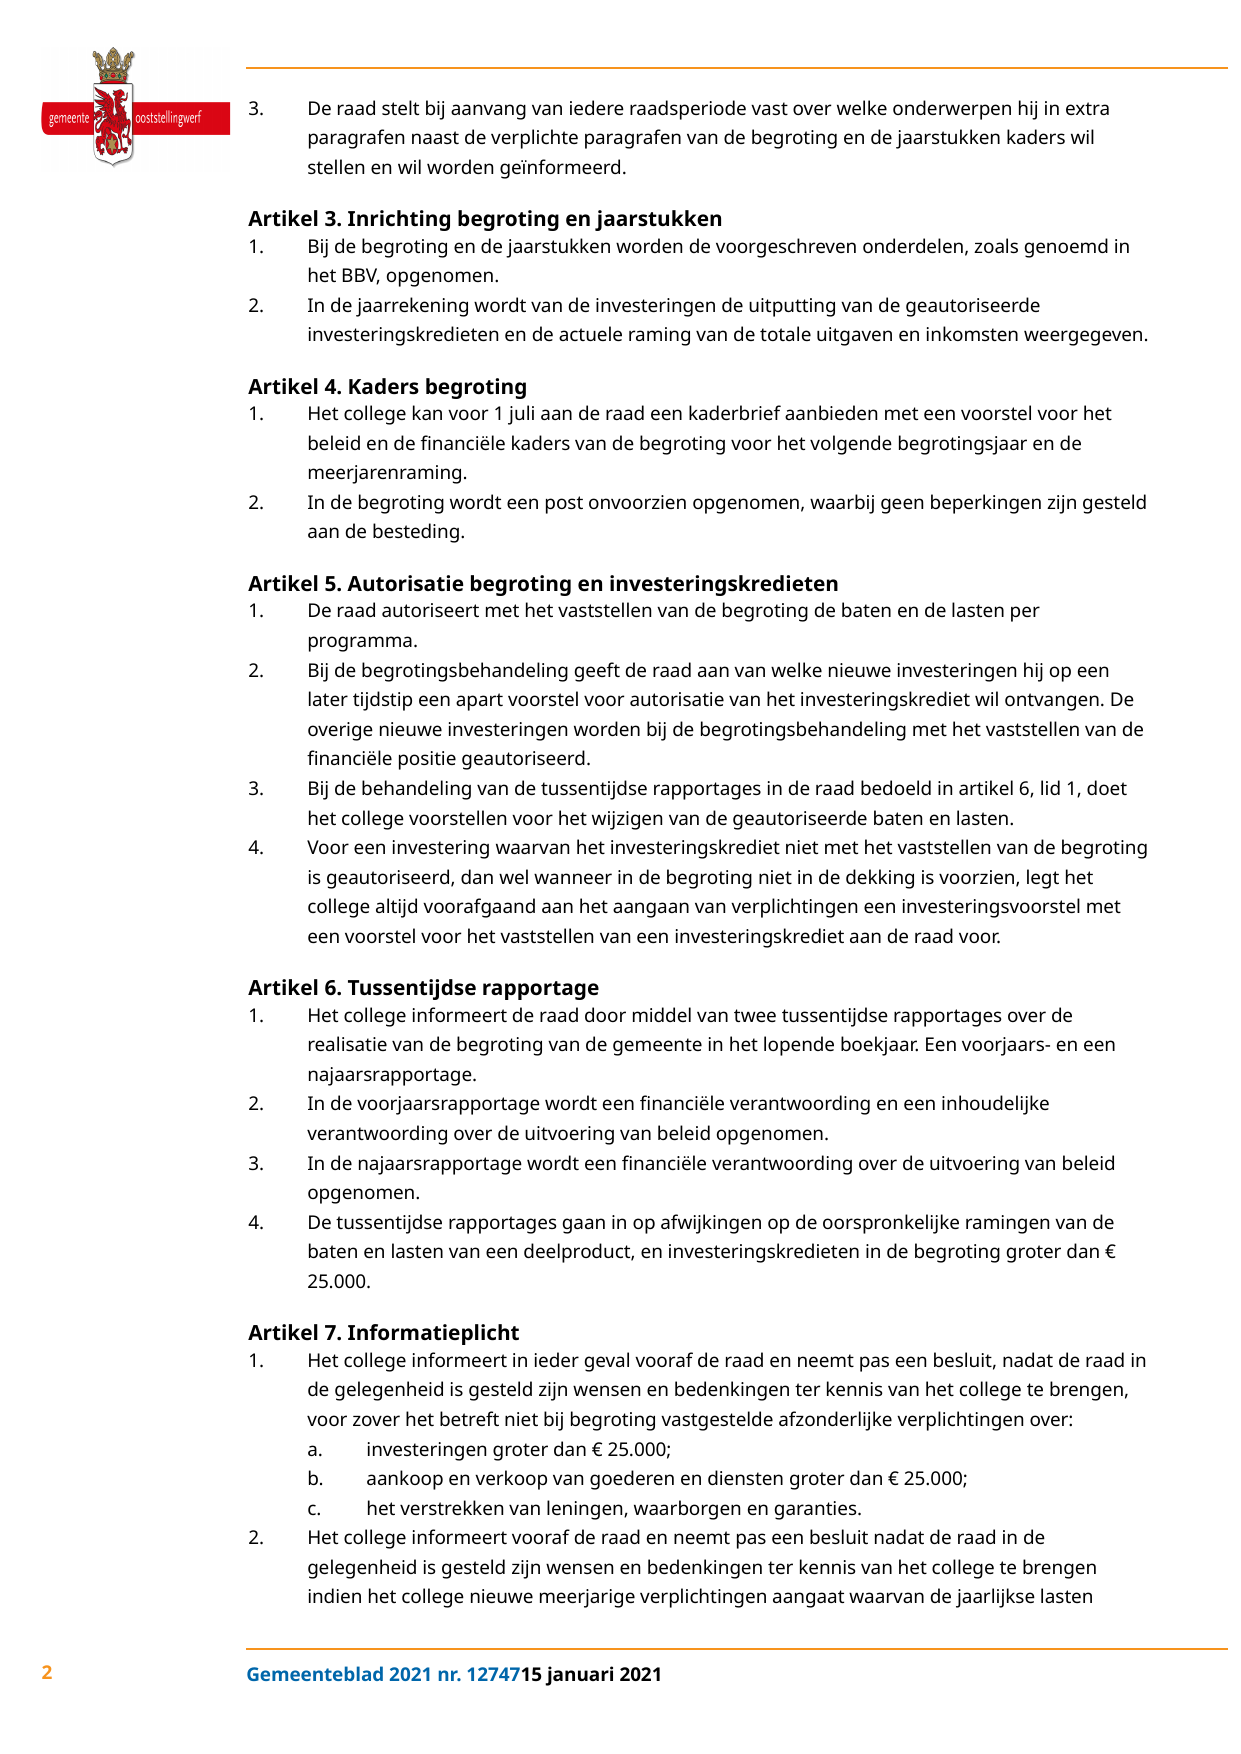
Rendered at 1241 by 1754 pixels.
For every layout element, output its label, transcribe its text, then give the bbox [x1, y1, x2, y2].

list In de jaarrekening wordt van de investeringen de uitputting van de geautoriseerde investeringskredieten en de actuele raming van de totale uitgaven en inkomsten weergegeven. [248, 292, 1152, 347]
list In de najaarsrapportage wordt een financiële verantwoording over de uitvoering van beleid opgenomen. [248, 1150, 1152, 1205]
list Het college kan voor 1 juli aan de raad een kaderbrief aanbieden met een voorstel voor het beleid en de financiële kaders van de begroting voor het volgende begrotingsjaar en de meerjarenraming. [248, 400, 1152, 485]
text Artikel 5. Autorisatie begroting en investeringskredieten [248, 569, 1152, 598]
list Bij de begroting en de jaarstukken worden de voorgeschreven onderdelen, zoals genoemd in het BBV, opgenomen. [248, 233, 1152, 288]
list Het college informeert in ieder geval vooraf de raad en neemt pas een besluit, nadat de raad in de gelegenheid is gesteld zijn wensen en bedenkingen ter kennis van het college te brengen, voor zover het betreft niet bij begroting vastgestelde afzonderlijke verplichtingen over: [248, 1347, 1152, 1432]
list Het college informeert de raad door middel van twee tussentijdse rapportages over de realisatie van de begroting van de gemeente in het lopende boekjaar. Een voorjaars- en een najaarsrapportage. [248, 1002, 1152, 1087]
list In de begroting wordt een post onvoorzien opgenomen, waarbij geen beperkingen zijn gesteld aan de besteding. [248, 489, 1152, 544]
list Voor een investering waarvan het investeringskrediet niet met het vaststellen van de begroting is geautoriseerd, dan wel wanneer in de begroting niet in de dekking is voorzien, legt het college altijd voorafgaand aan het aangaan van verplichtingen een investeringsvoorstel met een voorstel voor het vaststellen van een investeringskrediet aan de raad voor. [248, 834, 1152, 949]
text Artikel 4. Kaders begroting [248, 372, 1152, 400]
list De raad autoriseert met het vaststellen van de begroting de baten en de lasten per programma. [248, 598, 1152, 653]
list Bij de begrotingsbehandeling geeft de raad aan van welke nieuwe investeringen hij op een later tijdstip een apart voorstel voor autorisatie van het investeringskrediet wil ontvangen. De overige nieuwe investeringen worden bij de begrotingsbehandeling met het vaststellen van de financiële positie geautoriseerd. [248, 657, 1152, 771]
list De raad stelt bij aanvang van iedere raadsperiode vast over welke onderwerpen hij in extra paragrafen naast de verplichte paragrafen van de begroting en de jaarstukken kaders wil stellen en wil worden geïnformeerd. [248, 95, 1152, 180]
text Artikel 6. Tussentijdse rapportage [248, 973, 1152, 1002]
list De tussentijdse rapportages gaan in op afwijkingen op de oorspronkelijke ramingen van de baten en lasten van een deelproduct, en investeringskredieten in de begroting groter dan € 25.000. [248, 1209, 1152, 1294]
text Artikel 7. Informatieplicht [248, 1318, 1152, 1347]
list In de voorjaarsrapportage wordt een financiële verantwoording en een inhoudelijke verantwoording over de uitvoering van beleid opgenomen. [248, 1091, 1152, 1146]
list Bij de behandeling van de tussentijdse rapportages in de raad bedoeld in artikel 6, lid 1, doet het college voorstellen voor het wijzigen van de geautoriseerde baten en lasten. [248, 775, 1152, 830]
list Het college informeert vooraf de raad en neemt pas een besluit nadat de raad in de gelegenheid is gesteld zijn wensen en bedenkingen ter kennis van het college te brengen indien het college nieuwe meerjarige verplichtingen aangaat waarvan de jaarlijkse lasten [248, 1524, 1152, 1609]
text Artikel 3. Inrichting begroting en jaarstukken [248, 204, 1152, 233]
picture [41, 47, 231, 172]
list het verstrekken van leningen, waarborgen en garanties. [307, 1495, 1152, 1521]
list aankoop en verkoop van goederen en diensten groter dan € 25.000; [307, 1465, 1152, 1491]
list investeringen groter dan € 25.000; [307, 1436, 1152, 1461]
